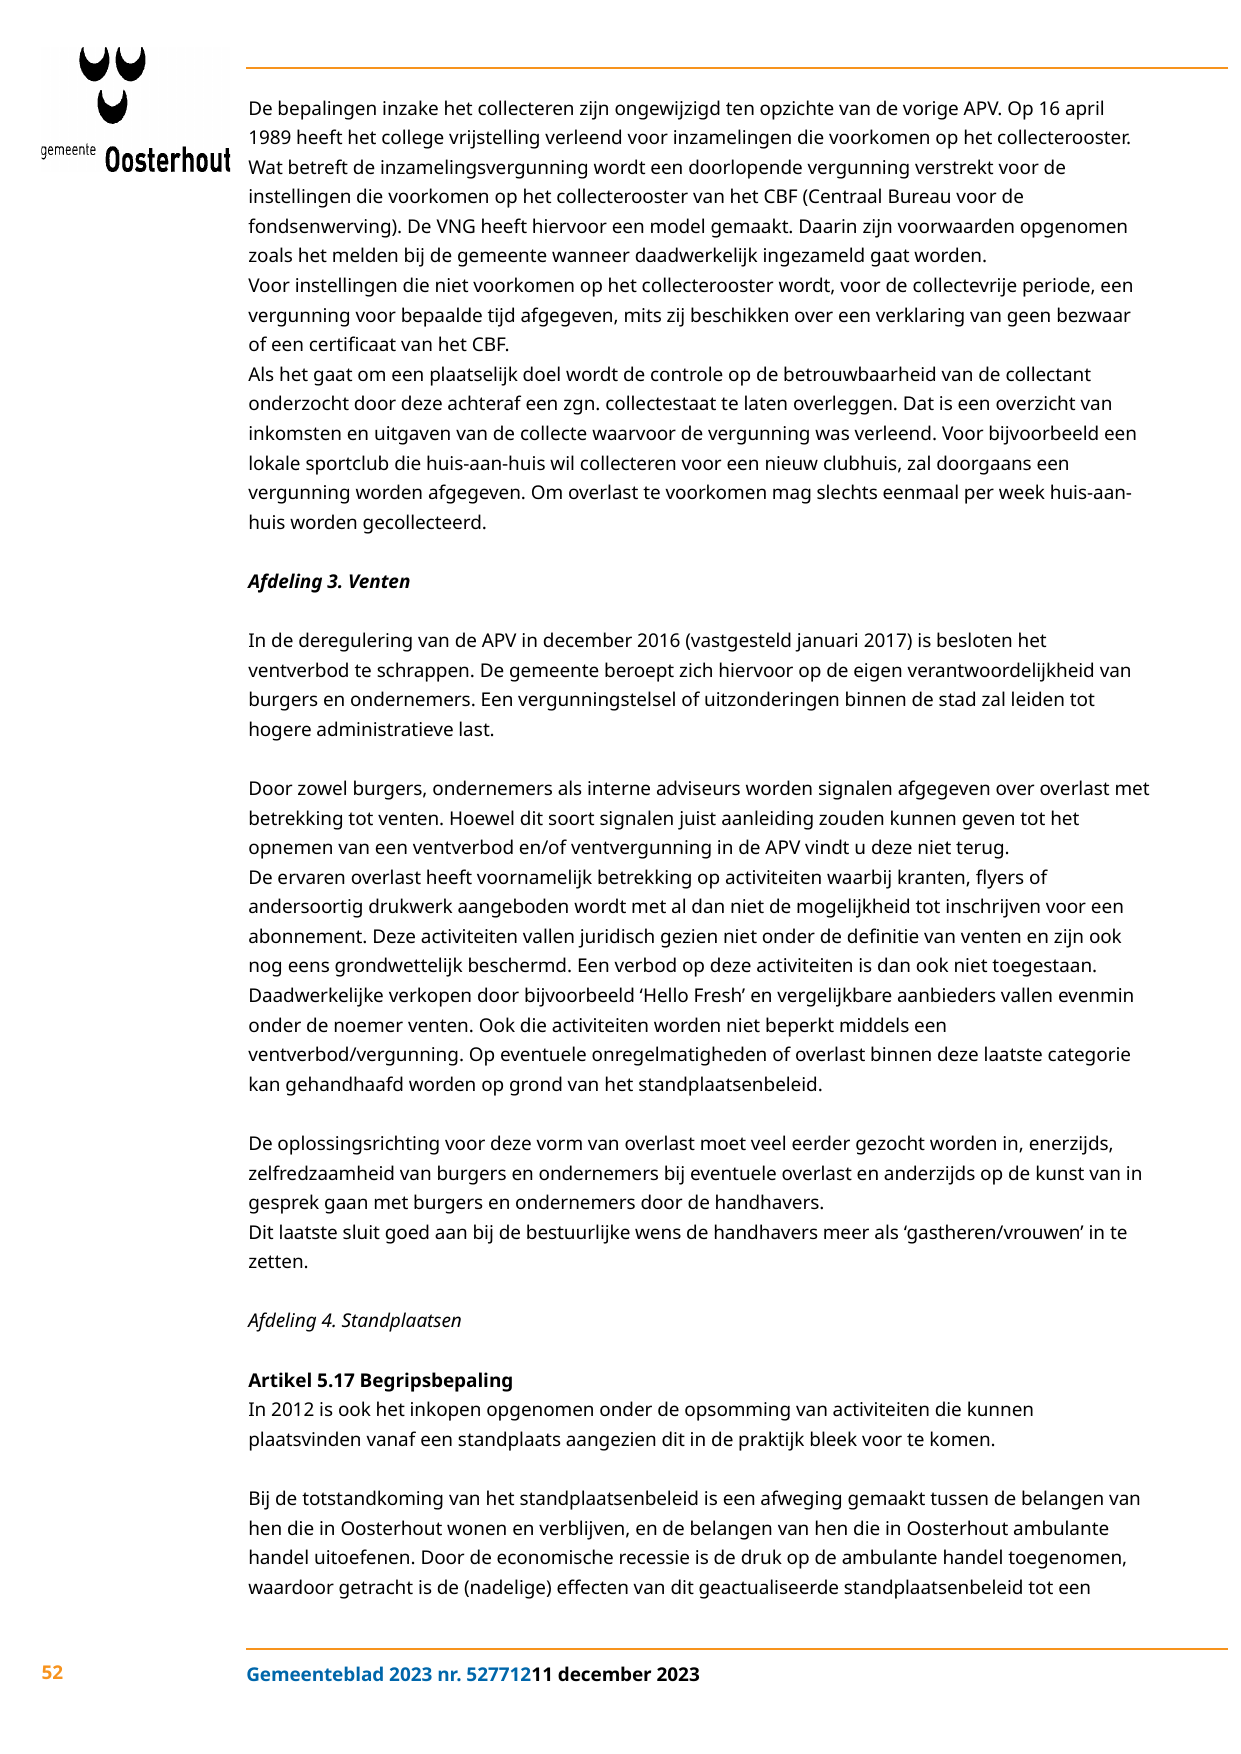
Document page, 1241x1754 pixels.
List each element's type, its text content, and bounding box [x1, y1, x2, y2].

text Wat betreft de inzamelingsvergunning wordt een doorlopende vergunning verstrekt voor de instellingen die voorkomen op het collecterooster van het CBF (Centraal Bureau voor de fondsenwerving). De VNG heeft hiervoor een model gemaakt. Daarin zijn voorwaarden opgenomen zoals het melden bij de gemeente wanneer daadwerkelijk ingezameld gaat worden. [248, 154, 1152, 268]
text De oplossingsrichting voor deze vorm van overlast moet veel eerder gezocht worden in, enerzijds, zelfredzaamheid van burgers en ondernemers bij eventuele overlast en anderzijds op de kunst van in gesprek gaan met burgers en ondernemers door de handhavers. [248, 1130, 1152, 1215]
text Dit laatste sluit goed aan bij de bestuurlijke wens de handhavers meer als ‘gastheren/vrouwen’ in te zetten. [248, 1219, 1152, 1274]
text Artikel 5.17 Begripsbepaling [248, 1367, 1152, 1393]
text De bepalingen inzake het collecteren zijn ongewijzigd ten opzichte van de vorige APV. Op 16 april 1989 heeft het college vrijstelling verleend voor inzamelingen die voorkomen op het collecterooster. [248, 95, 1152, 150]
text Voor instellingen die niet voorkomen op het collecterooster wordt, voor de collectevrije periode, een vergunning voor bepaalde tijd afgegeven, mits zij beschikken over een verklaring van geen bezwaar of een certificaat van het CBF. [248, 272, 1152, 357]
text Bij de totstandkoming van het standplaatsenbeleid is een afweging gemaakt tussen de belangen van hen die in Oosterhout wonen en verblijven, en de belangen van hen die in Oosterhout ambulante handel uitoefenen. Door de economische recessie is de druk op de ambulante handel toegenomen, waardoor getracht is de (nadelige) effecten van dit geactualiseerde standplaatsenbeleid tot een [248, 1485, 1152, 1600]
text In de deregulering van de APV in december 2016 (vastgesteld januari 2017) is besloten het ventverbod te schrappen. De gemeente beroept zich hiervoor op de eigen verantwoordelijkheid van burgers en ondernemers. Een vergunningstelsel of uitzonderingen binnen de stad zal leiden tot hogere administratieve last. [248, 627, 1152, 742]
text Afdeling 3. Venten [248, 568, 1152, 594]
text In 2012 is ook het inkopen opgenomen onder de opsomming van activiteiten die kunnen plaatsvinden vanaf een standplaats aangezien dit in de praktijk bleek voor te komen. [248, 1396, 1152, 1452]
text Afdeling 4. Standplaatsen [248, 1308, 1152, 1333]
picture [41, 47, 231, 172]
text Als het gaat om een plaatselijk doel wordt de controle op de betrouwbaarheid van de collectant onderzocht door deze achteraf een zgn. collectestaat te laten overleggen. Dat is een overzicht van inkomsten en uitgaven van de collecte waarvoor de vergunning was verleend. Voor bijvoorbeeld een lokale sportclub die huis-aan-huis wil collecteren voor een nieuw clubhuis, zal doorgaans een vergunning worden afgegeven. Om overlast te voorkomen mag slechts eenmaal per week huis-aan-huis worden gecollecteerd. [248, 361, 1152, 535]
text Door zowel burgers, ondernemers als interne adviseurs worden signalen afgegeven over overlast met betrekking tot venten. Hoewel dit soort signalen juist aanleiding zouden kunnen geven tot het opnemen van een ventverbod en/of ventvergunning in de APV vindt u deze niet terug. [248, 775, 1152, 860]
text De ervaren overlast heeft voornamelijk betrekking op activiteiten waarbij kranten, flyers of andersoortig drukwerk aangeboden wordt met al dan niet de mogelijkheid tot inschrijven voor een abonnement. Deze activiteiten vallen juridisch gezien niet onder de definitie van venten en zijn ook nog eens grondwettelijk beschermd. Een verbod op deze activiteiten is dan ook niet toegestaan. Daadwerkelijke verkopen door bijvoorbeeld ‘Hello Fresh’ en vergelijkbare aanbieders vallen evenmin onder de noemer venten. Ook die activiteiten worden niet beperkt middels een ventverbod/vergunning. Op eventuele onregelmatigheden of overlast binnen deze laatste categorie kan gehandhaafd worden op grond van het standplaatsenbeleid. [248, 864, 1152, 1097]
